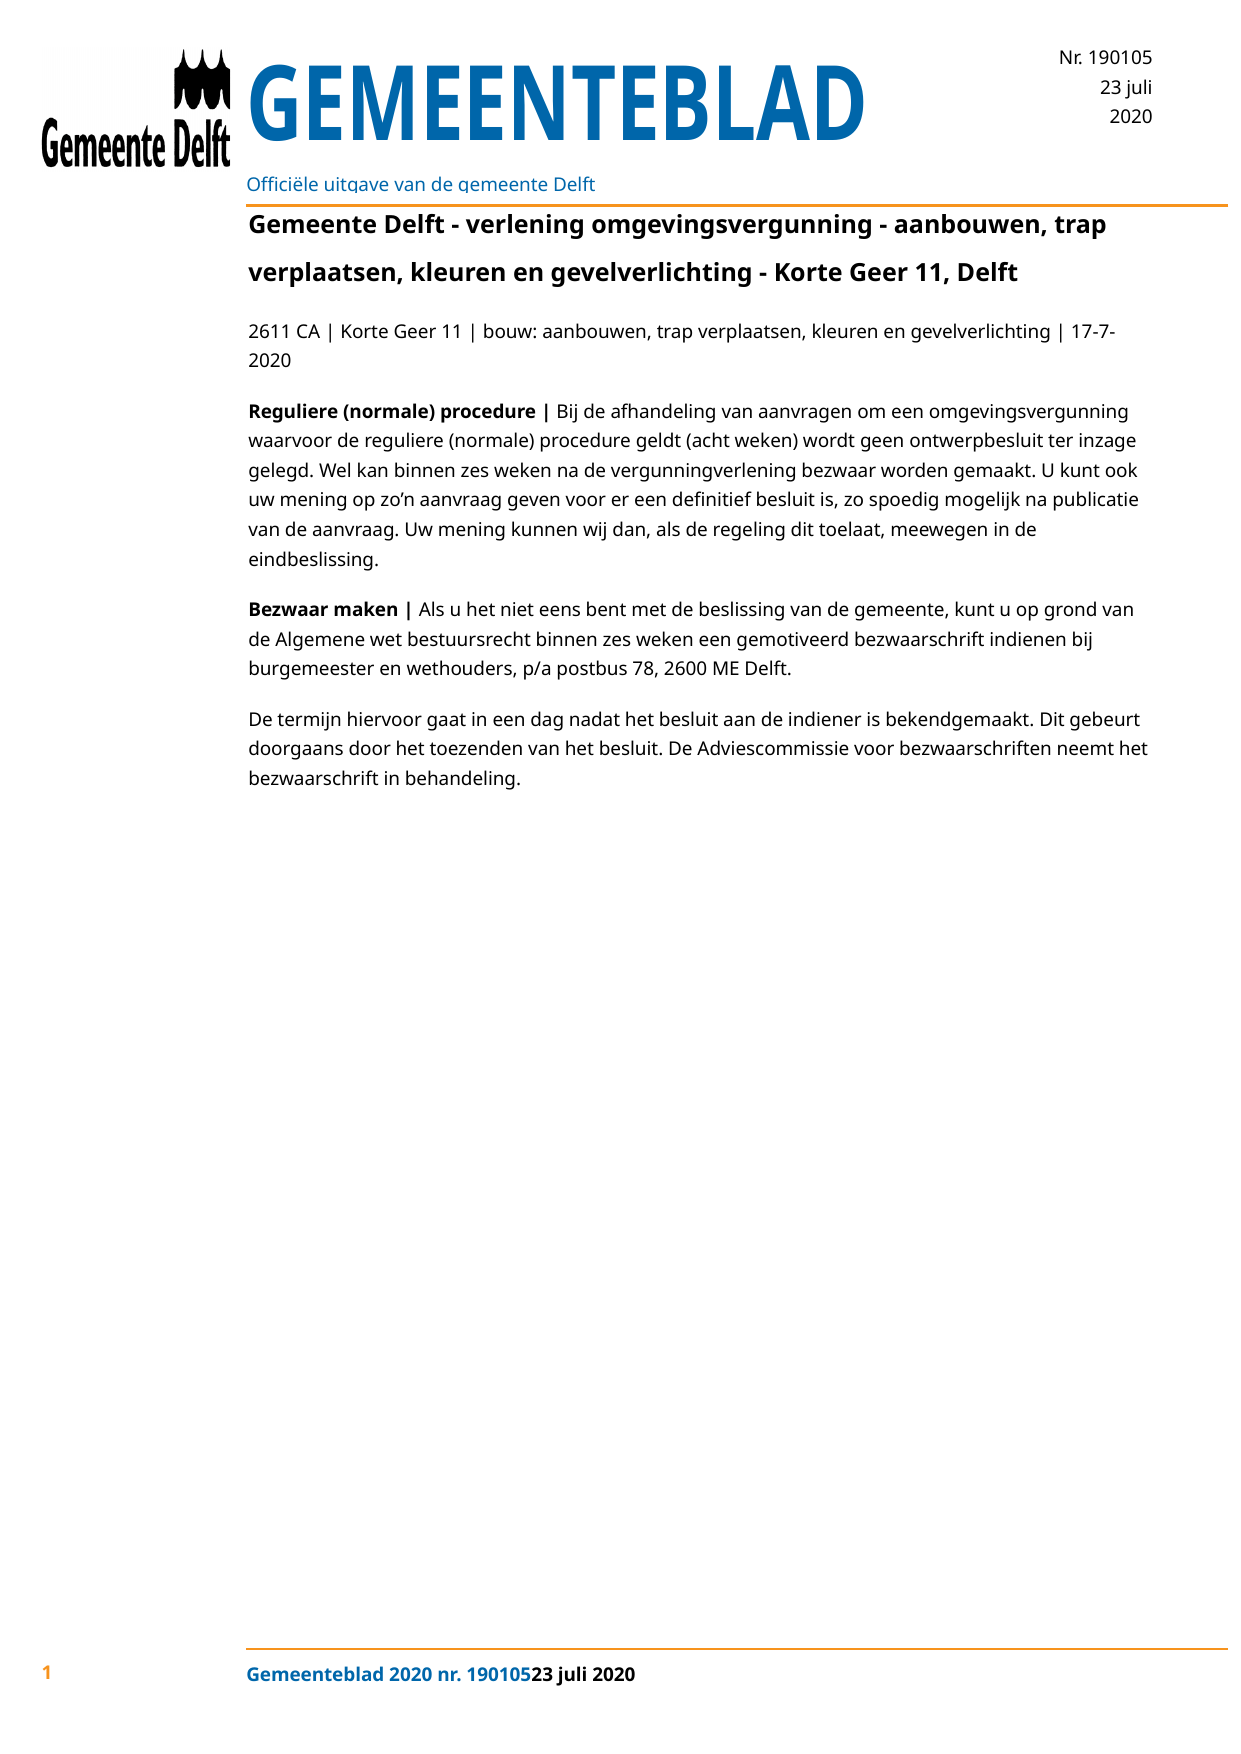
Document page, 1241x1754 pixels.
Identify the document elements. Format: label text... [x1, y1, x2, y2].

picture [41, 47, 231, 172]
text Bezwaar maken | Als u het niet eens bent met de beslissing van de gemeente, kunt u op grond van de Algemene wet bestuursrecht binnen zes weken een gemotiveerd bezwaarschrift indienen bij burgemeester en wethouders, p/a postbus 78, 2600 ME Delft. [248, 596, 1152, 681]
text Gemeente Delft - verlening omgevingsvergunning - aanbouwen, trap verplaatsen, kleuren en gevelverlichting - Korte Geer 11, Delft [248, 207, 1152, 288]
text De termijn hiervoor gaat in een dag nadat het besluit aan de indiener is bekendgemaakt. Dit gebeurt doorgaans door het toezenden van het besluit. De Adviescommissie voor bezwaarschriften neemt het bezwaarschrift in behandeling. [248, 706, 1152, 791]
text 2611 CA | Korte Geer 11 | bouw: aanbouwen, trap verplaatsen, kleuren en gevelverlichting | 17-7-2020 [248, 318, 1152, 373]
text Reguliere (normale) procedure | Bij de afhandeling van aanvragen om een omgevingsvergunning waarvoor de reguliere (normale) procedure geldt (acht weken) wordt geen ontwerpbesluit ter inzage gelegd. Wel kan binnen zes weken na de vergunningverlening bezwaar worden gemaakt. U kunt ook uw mening op zo’n aanvraag geven voor er een definitief besluit is, zo spoedig mogelijk na publicatie van de aanvraag. Uw mening kunnen wij dan, als de regeling dit toelaat, meewegen in de eindbeslissing. [248, 398, 1152, 572]
